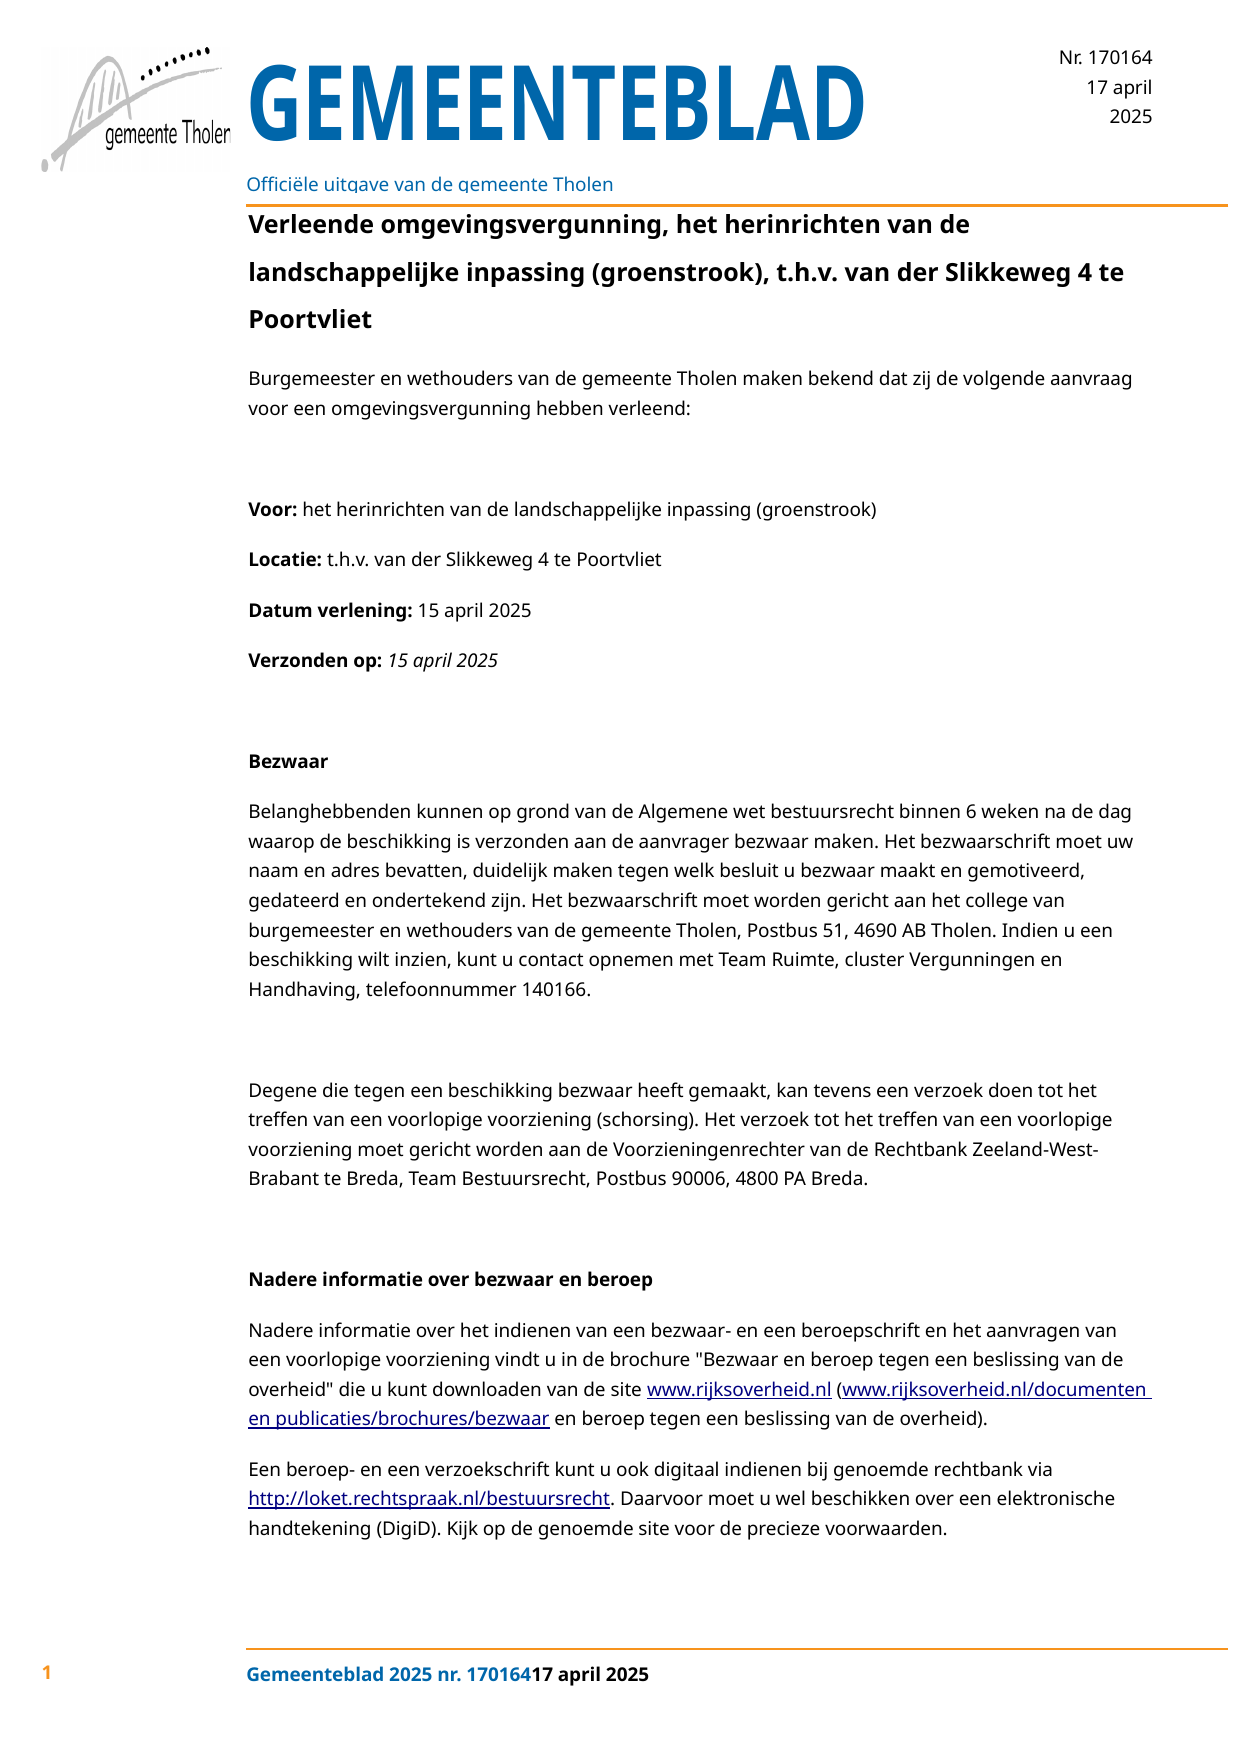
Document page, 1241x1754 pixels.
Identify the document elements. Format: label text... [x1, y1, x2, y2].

text Burgemeester en wethouders van de gemeente Tholen maken bekend dat zij de volgende aanvraag voor een omgevingsvergunning hebben verleend: [248, 366, 1152, 421]
text Een beroep- en een verzoekschrift kunt u ook digitaal indienen bij genoemde rechtbank via http://loket.rechtspraak.nl/bestuursrecht. Daarvoor moet u wel beschikken over een elektronische handtekening (DigiD). Kijk op de genoemde site voor de precieze voorwaarden. [248, 1456, 1152, 1541]
text Verzonden op: 15 april 2025 [248, 647, 1152, 673]
text Verleende omgevingsvergunning, het herinrichten van de landschappelijke inpassing (groenstrook), t.h.v. van der Slikkeweg 4 te Poortvliet [248, 207, 1152, 336]
text Locatie: t.h.v. van der Slikkeweg 4 te Poortvliet [248, 546, 1152, 572]
text Nadere informatie over het indienen van een bezwaar- en een beroepschrift en het aanvragen van een voorlopige voorziening vindt u in de brochure "Bezwaar en beroep tegen een beslissing van de overheid" die u kunt downloaden van de site www.rijksoverheid.nl (www.rijksoverheid.nl/documenten en publicaties/brochures/bezwaar en beroep tegen een beslissing van de overheid). [248, 1317, 1152, 1431]
picture [41, 47, 231, 172]
text Belanghebbenden kunnen op grond van de Algemene wet bestuursrecht binnen 6 weken na de dag waarop de beschikking is verzonden aan de aanvrager bezwaar maken. Het bezwaarschrift moet uw naam en adres bevatten, duidelijk maken tegen welk besluit u bezwaar maakt en gemotiveerd, gedateerd en ondertekend zijn. Het bezwaarschrift moet worden gericht aan het college van burgemeester en wethouders van de gemeente Tholen, Postbus 51, 4690 AB Tholen. Indien u een beschikking wilt inzien, kunt u contact opnemen met Team Ruimte, cluster Vergunningen en Handhaving, telefoonnummer 140166. [248, 798, 1152, 1002]
text Datum verlening: 15 april 2025 [248, 597, 1152, 622]
text Nadere informatie over bezwaar en beroep [248, 1266, 1152, 1292]
text Voor: het herinrichten van de landschappelijke inpassing (groenstrook) [248, 496, 1152, 522]
text Degene die tegen een beschikking bezwaar heeft gemaakt, kan tevens een verzoek doen tot het treffen van een voorlopige voorziening (schorsing). Het verzoek tot het treffen van een voorlopige voorziening moet gericht worden aan de Voorzieningenrechter van de Rechtbank Zeeland-West-Brabant te Breda, Team Bestuursrecht, Postbus 90006, 4800 PA Breda. [248, 1077, 1152, 1191]
text Bezwaar [248, 748, 1152, 774]
